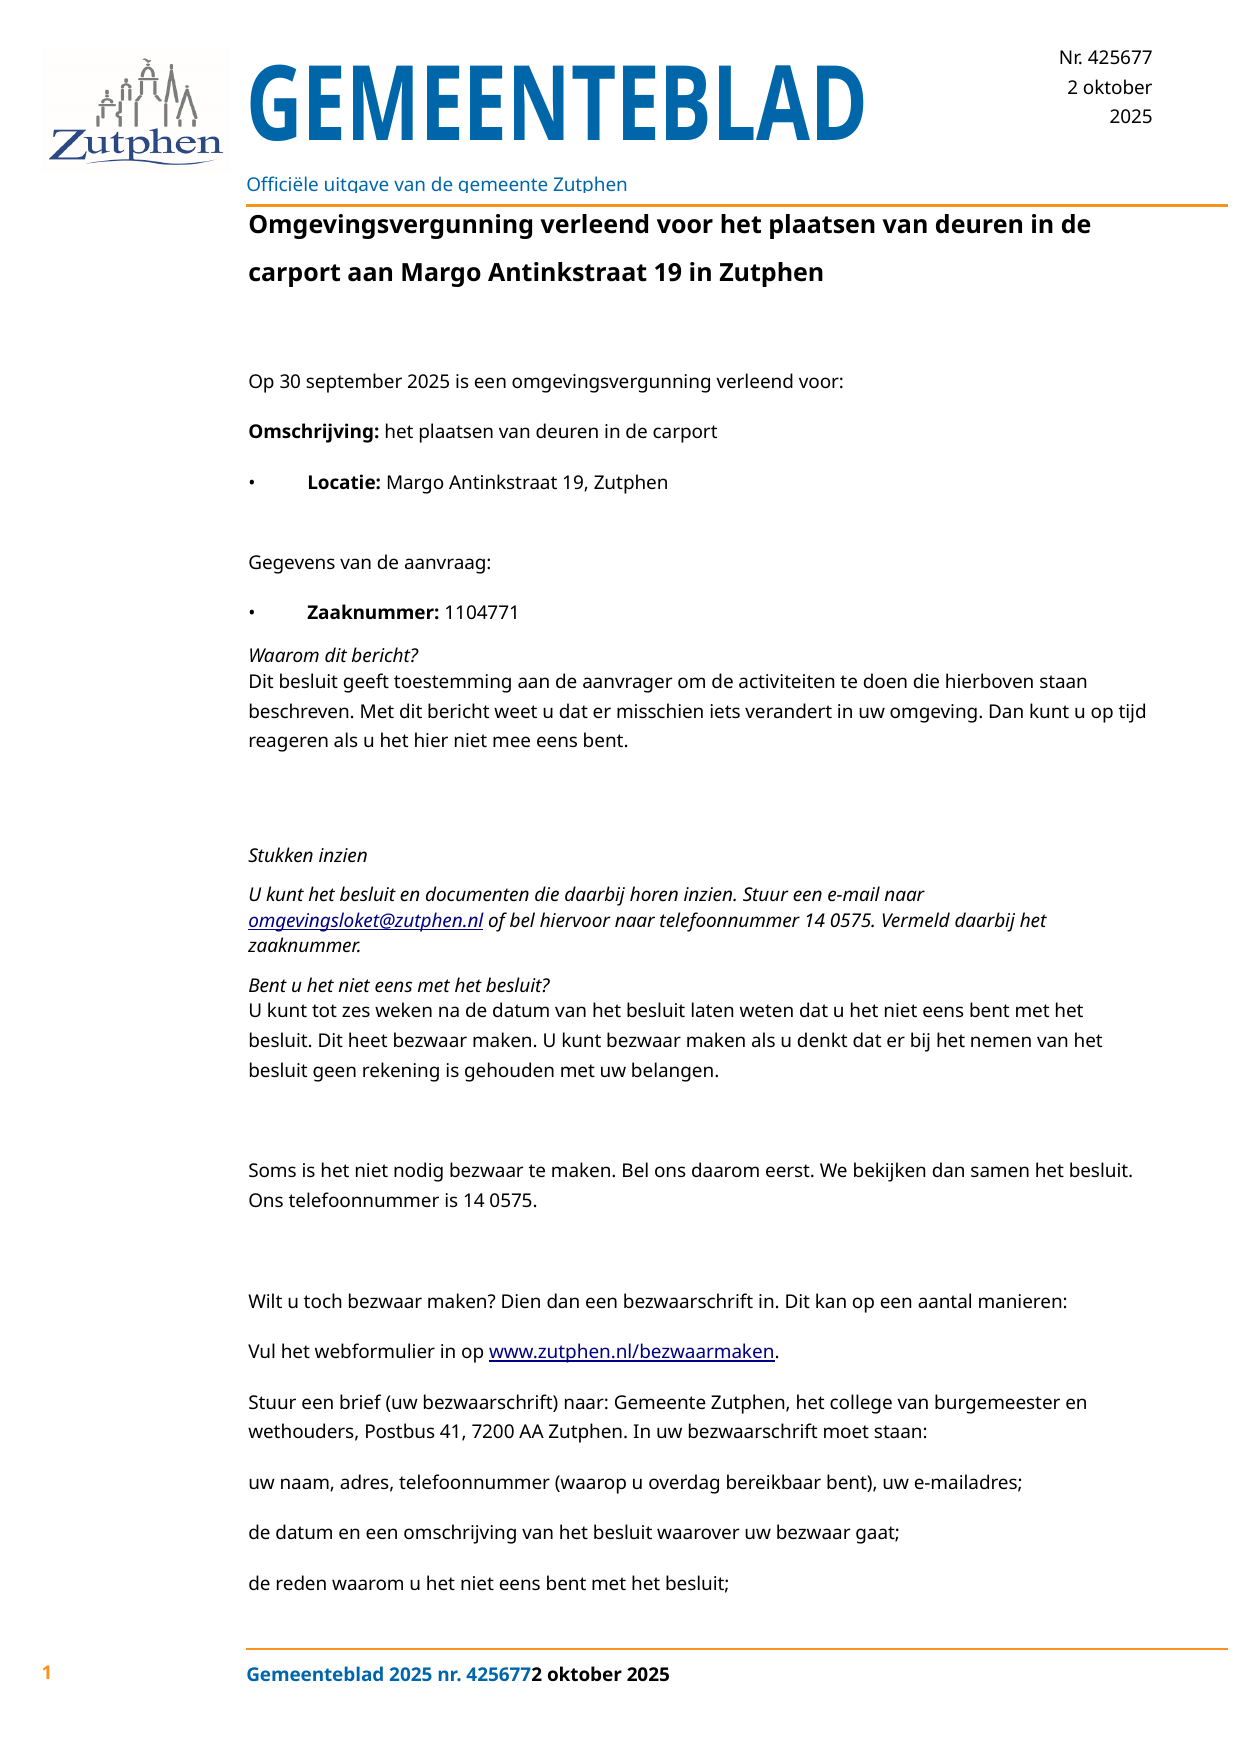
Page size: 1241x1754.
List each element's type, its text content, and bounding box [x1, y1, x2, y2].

picture [41, 47, 231, 172]
list Zaaknummer: 1104771 [248, 599, 1152, 625]
text Wilt u toch bezwaar maken? Dien dan een bezwaarschrift in. Dit kan op een aantal manieren: [248, 1288, 1152, 1314]
text Gegevens van de aanvraag: [248, 549, 1152, 575]
list Locatie: Margo Antinkstraat 19, Zutphen [248, 469, 1152, 495]
text U kunt tot zes weken na de datum van het besluit laten weten dat u het niet eens bent met het besluit. Dit heet bezwaar maken. U kunt bezwaar maken als u denkt dat er bij het nemen van het besluit geen rekening is gehouden met uw belangen. [248, 998, 1152, 1083]
text Stukken inzien [248, 842, 1152, 868]
text Stuur een brief (uw bezwaarschrift) naar: Gemeente Zutphen, het college van burgemeester en wethouders, Postbus 41, 7200 AA Zutphen. In uw bezwaarschrift moet staan: [248, 1389, 1152, 1444]
text Soms is het niet nodig bezwaar te maken. Bel ons daarom eerst. We bekijken dan samen het besluit. Ons telefoonnummer is 14 0575. [248, 1158, 1152, 1213]
text Bent u het niet eens met het besluit? [248, 972, 1152, 998]
text de reden waarom u het niet eens bent met het besluit; [248, 1570, 1152, 1596]
text Omgevingsvergunning verleend voor het plaatsen van deuren in de carport aan Margo Antinkstraat 19 in Zutphen [248, 207, 1152, 288]
text Dit besluit geeft toestemming aan de aanvrager om de activiteiten te doen die hierboven staan beschreven. Met dit bericht weet u dat er misschien iets verandert in uw omgeving. Dan kunt u op tijd reageren als u het hier niet mee eens bent. [248, 668, 1152, 753]
text Op 30 september 2025 is een omgevingsvergunning verleend voor: [248, 368, 1152, 394]
text Vul het webformulier in op www.zutphen.nl/bezwaarmaken. [248, 1338, 1152, 1364]
text U kunt het besluit en documenten die daarbij horen inzien. Stuur een e-mail naar omgevingsloket@zutphen.nl of bel hiervoor naar telefoonnummer 14 0575. Vermeld daarbij het zaaknummer. [248, 881, 1152, 958]
text de datum en een omschrijving van het besluit waarover uw bezwaar gaat; [248, 1519, 1152, 1545]
text Waarom dit bericht? [248, 643, 1152, 668]
text Omschrijving: het plaatsen van deuren in de carport [248, 419, 1152, 444]
text uw naam, adres, telefoonnummer (waarop u overdag bereikbaar bent), uw e-mailadres; [248, 1469, 1152, 1495]
